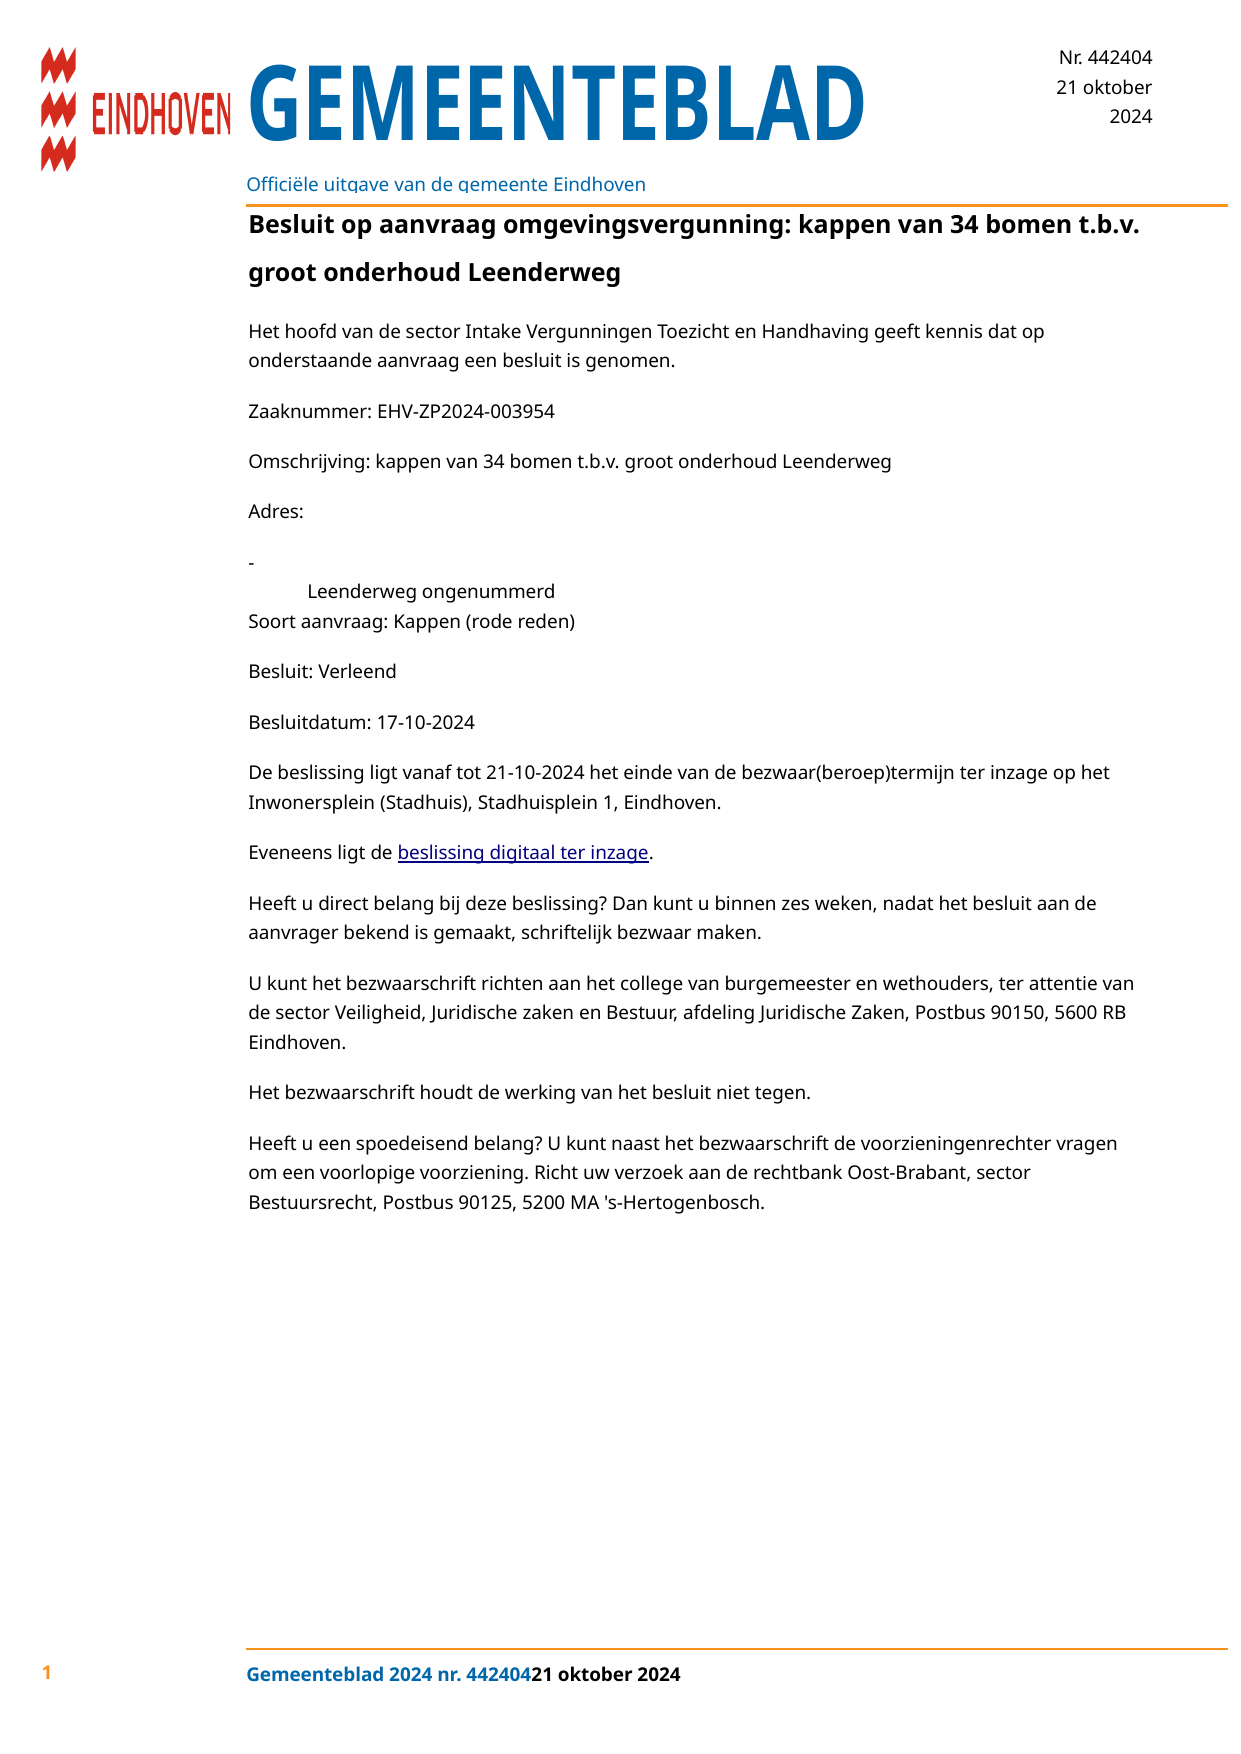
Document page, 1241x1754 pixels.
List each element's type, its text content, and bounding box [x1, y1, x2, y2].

text Besluit: Verleend [248, 659, 1152, 684]
list Leenderweg ongenummerd [248, 579, 1152, 604]
text De beslissing ligt vanaf tot 21-10-2024 het einde van de bezwaar(beroep)termijn ter inzage op het Inwonersplein (Stadhuis), Stadhuisplein 1, Eindhoven. [248, 759, 1152, 815]
text Besluitdatum: 17-10-2024 [248, 709, 1152, 735]
text Het hoofd van de sector Intake Vergunningen Toezicht en Handhaving geeft kennis dat op onderstaande aanvraag een besluit is genomen. [248, 318, 1152, 373]
text Heeft u een spoedeisend belang? U kunt naast het bezwaarschrift de voorzieningenrechter vragen om een voorlopige voorziening. Richt uw verzoek aan de rechtbank Oost-Brabant, sector Bestuursrecht, Postbus 90125, 5200 MA 's-Hertogenbosch. [248, 1130, 1152, 1215]
text U kunt het bezwaarschrift richten aan het college van burgemeester en wethouders, ter attentie van de sector Veiligheid, Juridische zaken en Bestuur, afdeling Juridische Zaken, Postbus 90150, 5600 RB Eindhoven. [248, 970, 1152, 1055]
text Soort aanvraag: Kappen (rode reden) [248, 608, 1152, 634]
text Zaaknummer: EHV-ZP2024-003954 [248, 398, 1152, 424]
text Heeft u direct belang bij deze beslissing? Dan kunt u binnen zes weken, nadat het besluit aan de aanvrager bekend is gemaakt, schriftelijk bezwaar maken. [248, 890, 1152, 945]
picture [41, 47, 231, 172]
text Omschrijving: kappen van 34 bomen t.b.v. groot onderhoud Leenderweg [248, 448, 1152, 474]
text Adres: [248, 499, 1152, 524]
text Het bezwaarschrift houdt de werking van het besluit niet tegen. [248, 1079, 1152, 1105]
text Eveneens ligt de beslissing digitaal ter inzage. [248, 839, 1152, 865]
text Besluit op aanvraag omgevingsvergunning: kappen van 34 bomen t.b.v. groot onderhoud Leenderweg [248, 207, 1152, 288]
